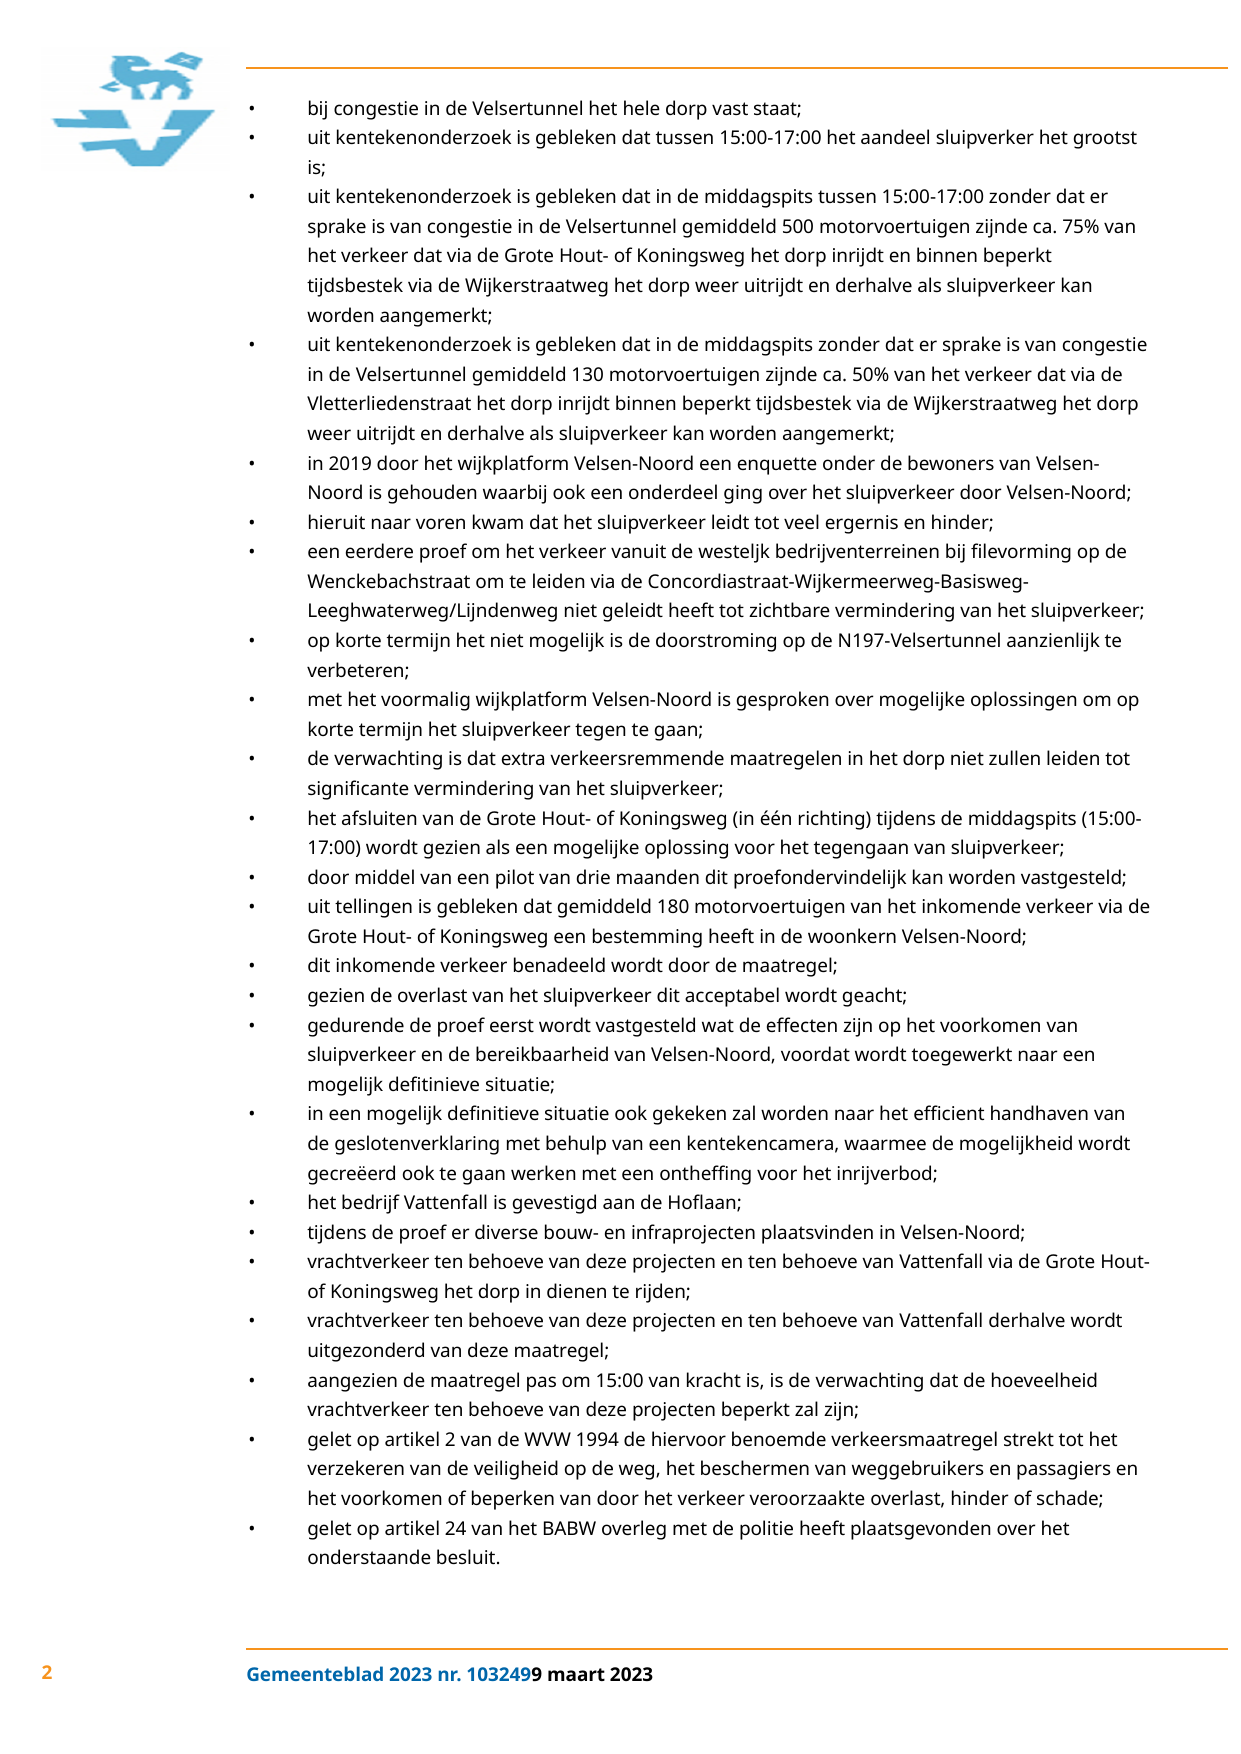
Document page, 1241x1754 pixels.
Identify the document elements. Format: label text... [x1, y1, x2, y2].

list tijdens de proef er diverse bouw- en infraprojecten plaatsvinden in Velsen-Noord; [248, 1219, 1152, 1245]
list uit kentekenonderzoek is gebleken dat tussen 15:00-17:00 het aandeel sluipverker het grootst is; [248, 124, 1152, 180]
list door middel van een pilot van drie maanden dit proefondervindelijk kan worden vastgesteld; [248, 864, 1152, 890]
list met het voormalig wijkplatform Velsen-Noord is gesproken over mogelijke oplossingen om op korte termijn het sluipverkeer tegen te gaan; [248, 686, 1152, 742]
list uit tellingen is gebleken dat gemiddeld 180 motorvoertuigen van het inkomende verkeer via de Grote Hout- of Koningsweg een bestemming heeft in de woonkern Velsen-Noord; [248, 893, 1152, 949]
list een eerdere proef om het verkeer vanuit de westeljk bedrijventerreinen bij filevorming op de Wenckebachstraat om te leiden via de Concordiastraat-Wijkermeerweg-Basisweg-Leeghwaterweg/Lijndenweg niet geleidt heeft tot zichtbare vermindering van het sluipverkeer; [248, 538, 1152, 623]
list op korte termijn het niet mogelijk is de doorstroming op de N197-Velsertunnel aanzienlijk te verbeteren; [248, 627, 1152, 683]
picture [41, 47, 231, 172]
list dit inkomende verkeer benadeeld wordt door de maatregel; [248, 953, 1152, 978]
list in een mogelijk definitieve situatie ook gekeken zal worden naar het efficient handhaven van de geslotenverklaring met behulp van een kentekencamera, waarmee de mogelijkheid wordt gecreëerd ook te gaan werken met een ontheffing voor het inrijverbod; [248, 1101, 1152, 1186]
list vrachtverkeer ten behoeve van deze projecten en ten behoeve van Vattenfall derhalve wordt uitgezonderd van deze maatregel; [248, 1308, 1152, 1363]
list gezien de overlast van het sluipverkeer dit acceptabel wordt geacht; [248, 982, 1152, 1008]
list het bedrijf Vattenfall is gevestigd aan de Hoflaan; [248, 1189, 1152, 1215]
list bij congestie in de Velsertunnel het hele dorp vast staat; [248, 95, 1152, 121]
list uit kentekenonderzoek is gebleken dat in de middagspits tussen 15:00-17:00 zonder dat er sprake is van congestie in de Velsertunnel gemiddeld 500 motorvoertuigen zijnde ca. 75% van het verkeer dat via de Grote Hout- of Koningsweg het dorp inrijdt en binnen beperkt tijdsbestek via de Wijkerstraatweg het dorp weer uitrijdt en derhalve als sluipverkeer kan worden aangemerkt; [248, 183, 1152, 328]
list in 2019 door het wijkplatform Velsen-Noord een enquette onder de bewoners van Velsen-Noord is gehouden waarbij ook een onderdeel ging over het sluipverkeer door Velsen-Noord; [248, 450, 1152, 505]
list het afsluiten van de Grote Hout- of Koningsweg (in één richting) tijdens de middagspits (15:00-17:00) wordt gezien als een mogelijke oplossing voor het tegengaan van sluipverkeer; [248, 805, 1152, 860]
list de verwachting is dat extra verkeersremmende maatregelen in het dorp niet zullen leiden tot significante vermindering van het sluipverkeer; [248, 746, 1152, 801]
list gelet op artikel 2 van de WVW 1994 de hiervoor benoemde verkeersmaatregel strekt tot het verzekeren van de veiligheid op de weg, het beschermen van weggebruikers en passagiers en het voorkomen of beperken van door het verkeer veroorzaakte overlast, hinder of schade; [248, 1426, 1152, 1511]
list vrachtverkeer ten behoeve van deze projecten en ten behoeve van Vattenfall via de Grote Hout- of Koningsweg het dorp in dienen te rijden; [248, 1248, 1152, 1304]
list gedurende de proef eerst wordt vastgesteld wat de effecten zijn op het voorkomen van sluipverkeer en de bereikbaarheid van Velsen-Noord, voordat wordt toegewerkt naar een mogelijk defitinieve situatie; [248, 1012, 1152, 1097]
list uit kentekenonderzoek is gebleken dat in de middagspits zonder dat er sprake is van congestie in de Velsertunnel gemiddeld 130 motorvoertuigen zijnde ca. 50% van het verkeer dat via de Vletterliedenstraat het dorp inrijdt binnen beperkt tijdsbestek via de Wijkerstraatweg het dorp weer uitrijdt en derhalve als sluipverkeer kan worden aangemerkt; [248, 331, 1152, 446]
list gelet op artikel 24 van het BABW overleg met de politie heeft plaatsgevonden over het onderstaande besluit. [248, 1515, 1152, 1570]
list aangezien de maatregel pas om 15:00 van kracht is, is de verwachting dat de hoeveelheid vrachtverkeer ten behoeve van deze projecten beperkt zal zijn; [248, 1367, 1152, 1422]
list hieruit naar voren kwam dat het sluipverkeer leidt tot veel ergernis en hinder; [248, 509, 1152, 535]
